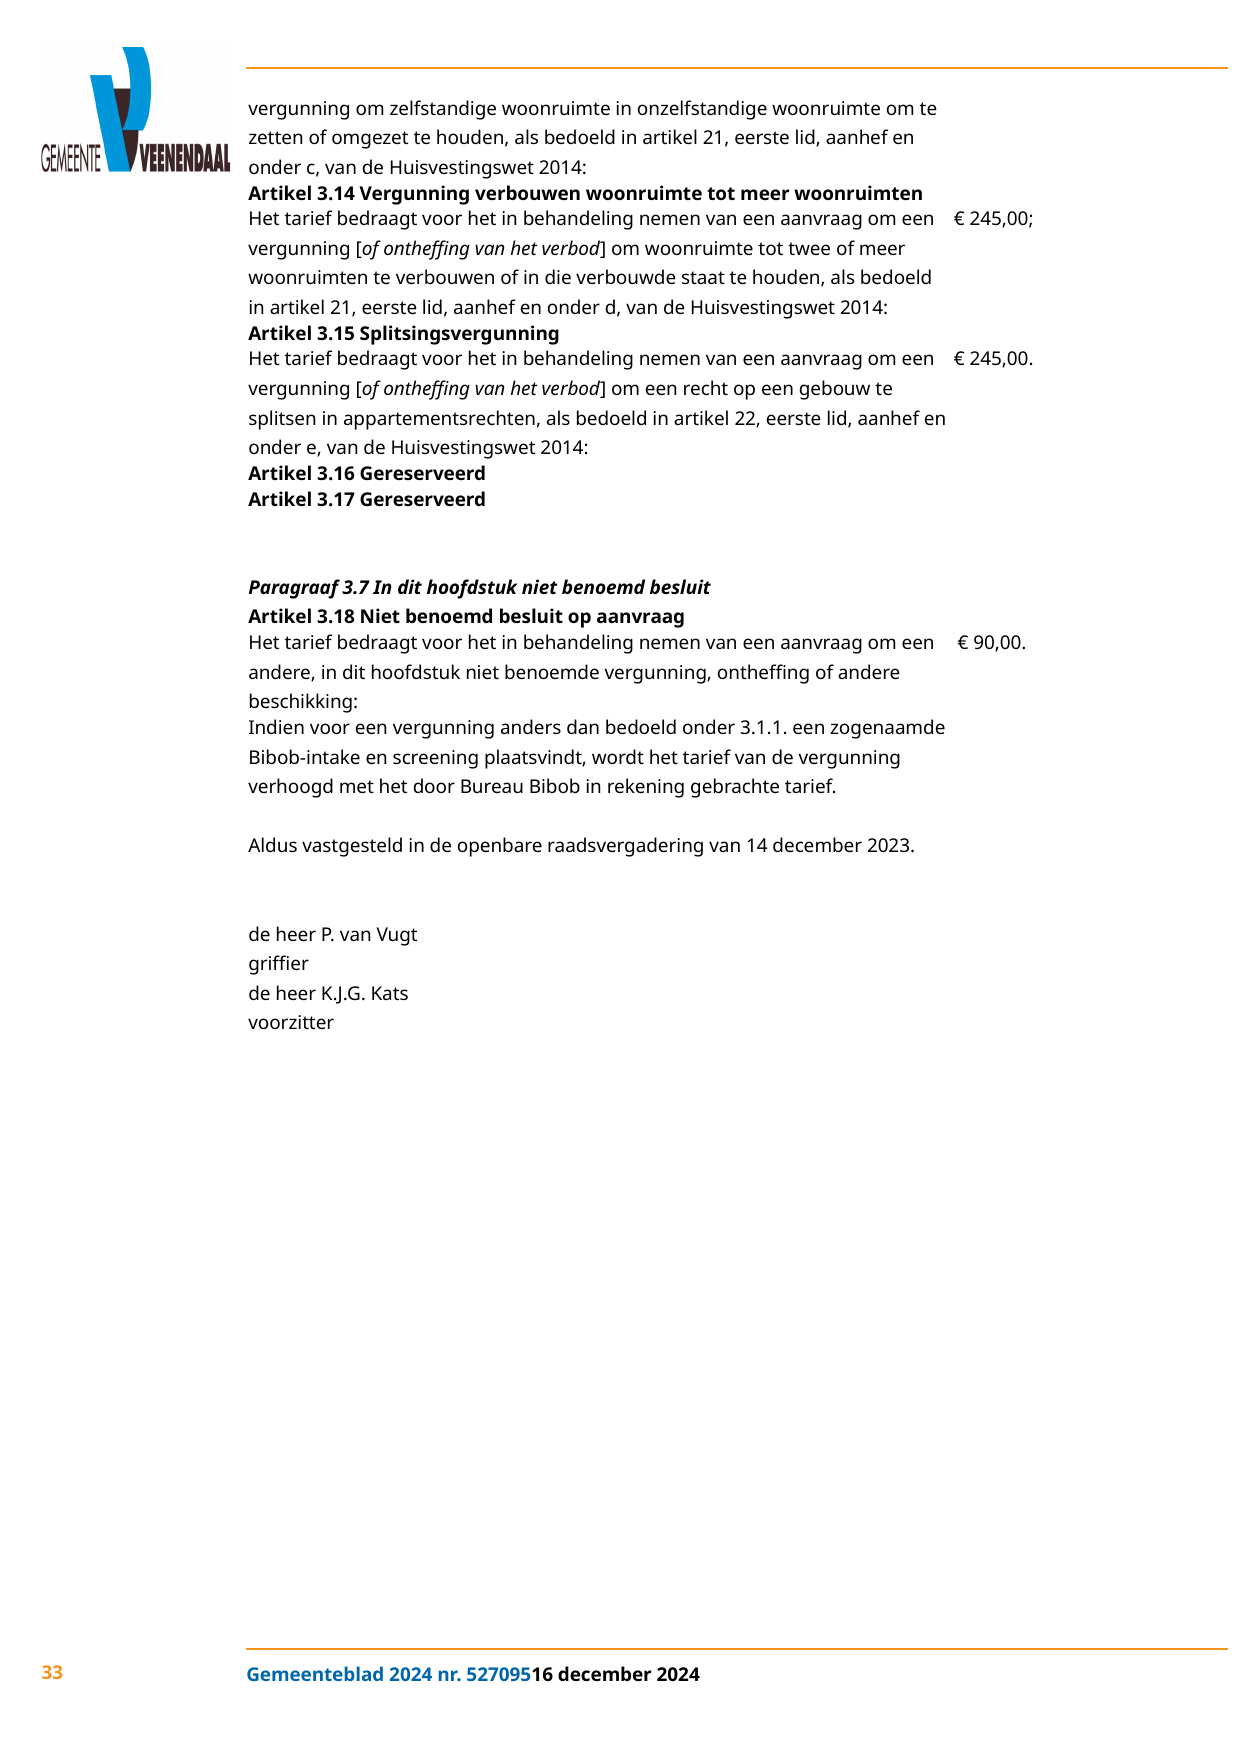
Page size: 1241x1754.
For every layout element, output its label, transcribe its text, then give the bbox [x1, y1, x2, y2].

table_cell Het tarief bedraagt voor het in behandeling nemen van een aanvraag om een vergunning [of ontheffing van het verbod] om een recht op een gebouw te splitsen in appartementsrechten, als bedoeld in artikel 22, eerste lid, aanhef en onder e, van de Huisvestingswet 2014: [248, 346, 954, 460]
table_header Artikel 3.18 Niet benoemd besluit op aanvraag [248, 604, 957, 629]
picture [123, 47, 231, 172]
table_cell € 245,00; [954, 205, 1152, 320]
table_header [958, 604, 1152, 629]
table_cell [954, 320, 1152, 346]
text Aldus vastgesteld in de openbare raadsvergadering van 14 december 2023. [248, 832, 1152, 858]
table_cell Artikel 3.15 Splitsingsvergunning [248, 320, 954, 346]
table_cell [958, 714, 1152, 799]
table_cell Artikel 3.14 Vergunning verbouwen woonruimte tot meer woonruimten [248, 180, 954, 205]
table_cell Het tarief bedraagt voor het in behandeling nemen van een aanvraag om een andere, in dit hoofdstuk niet benoemde vergunning, ontheffing of andere beschikking: [248, 629, 957, 714]
table_cell [954, 95, 1152, 180]
text de heer P. van Vugt [248, 921, 1152, 946]
table_cell [954, 460, 1152, 486]
table_cell Artikel 3.17 Gereserveerd [248, 486, 954, 512]
text voorzitter [248, 1009, 1152, 1035]
table_cell € 245,00. [954, 346, 1152, 460]
picture [41, 47, 130, 172]
table_cell [954, 486, 1152, 512]
text Paragraaf 3.7 In dit hoofdstuk niet benoemd besluit [248, 574, 1152, 600]
table_cell [954, 180, 1152, 205]
table_cell vergunning om zelfstandige woonruimte in onzelfstandige woonruimte om te zetten of omgezet te houden, als bedoeld in artikel 21, eerste lid, aanhef en onder c, van de Huisvestingswet 2014: [248, 95, 954, 180]
table_cell Artikel 3.16 Gereserveerd [248, 460, 954, 486]
table_cell € 90,00. [958, 629, 1152, 714]
text griffier [248, 950, 1152, 976]
text de heer K.J.G. Kats [248, 980, 1152, 1006]
table_cell Het tarief bedraagt voor het in behandeling nemen van een aanvraag om een vergunning [of ontheffing van het verbod] om woonruimte tot twee of meer woonruimten te verbouwen of in die verbouwde staat te houden, als bedoeld in artikel 21, eerste lid, aanhef en onder d, van de Huisvestingswet 2014: [248, 205, 954, 320]
table_cell Indien voor een vergunning anders dan bedoeld onder 3.1.1. een zogenaamde Bibob-intake en screening plaatsvindt, wordt het tarief van de vergunning verhoogd met het door Bureau Bibob in rekening gebrachte tarief. [248, 714, 957, 799]
